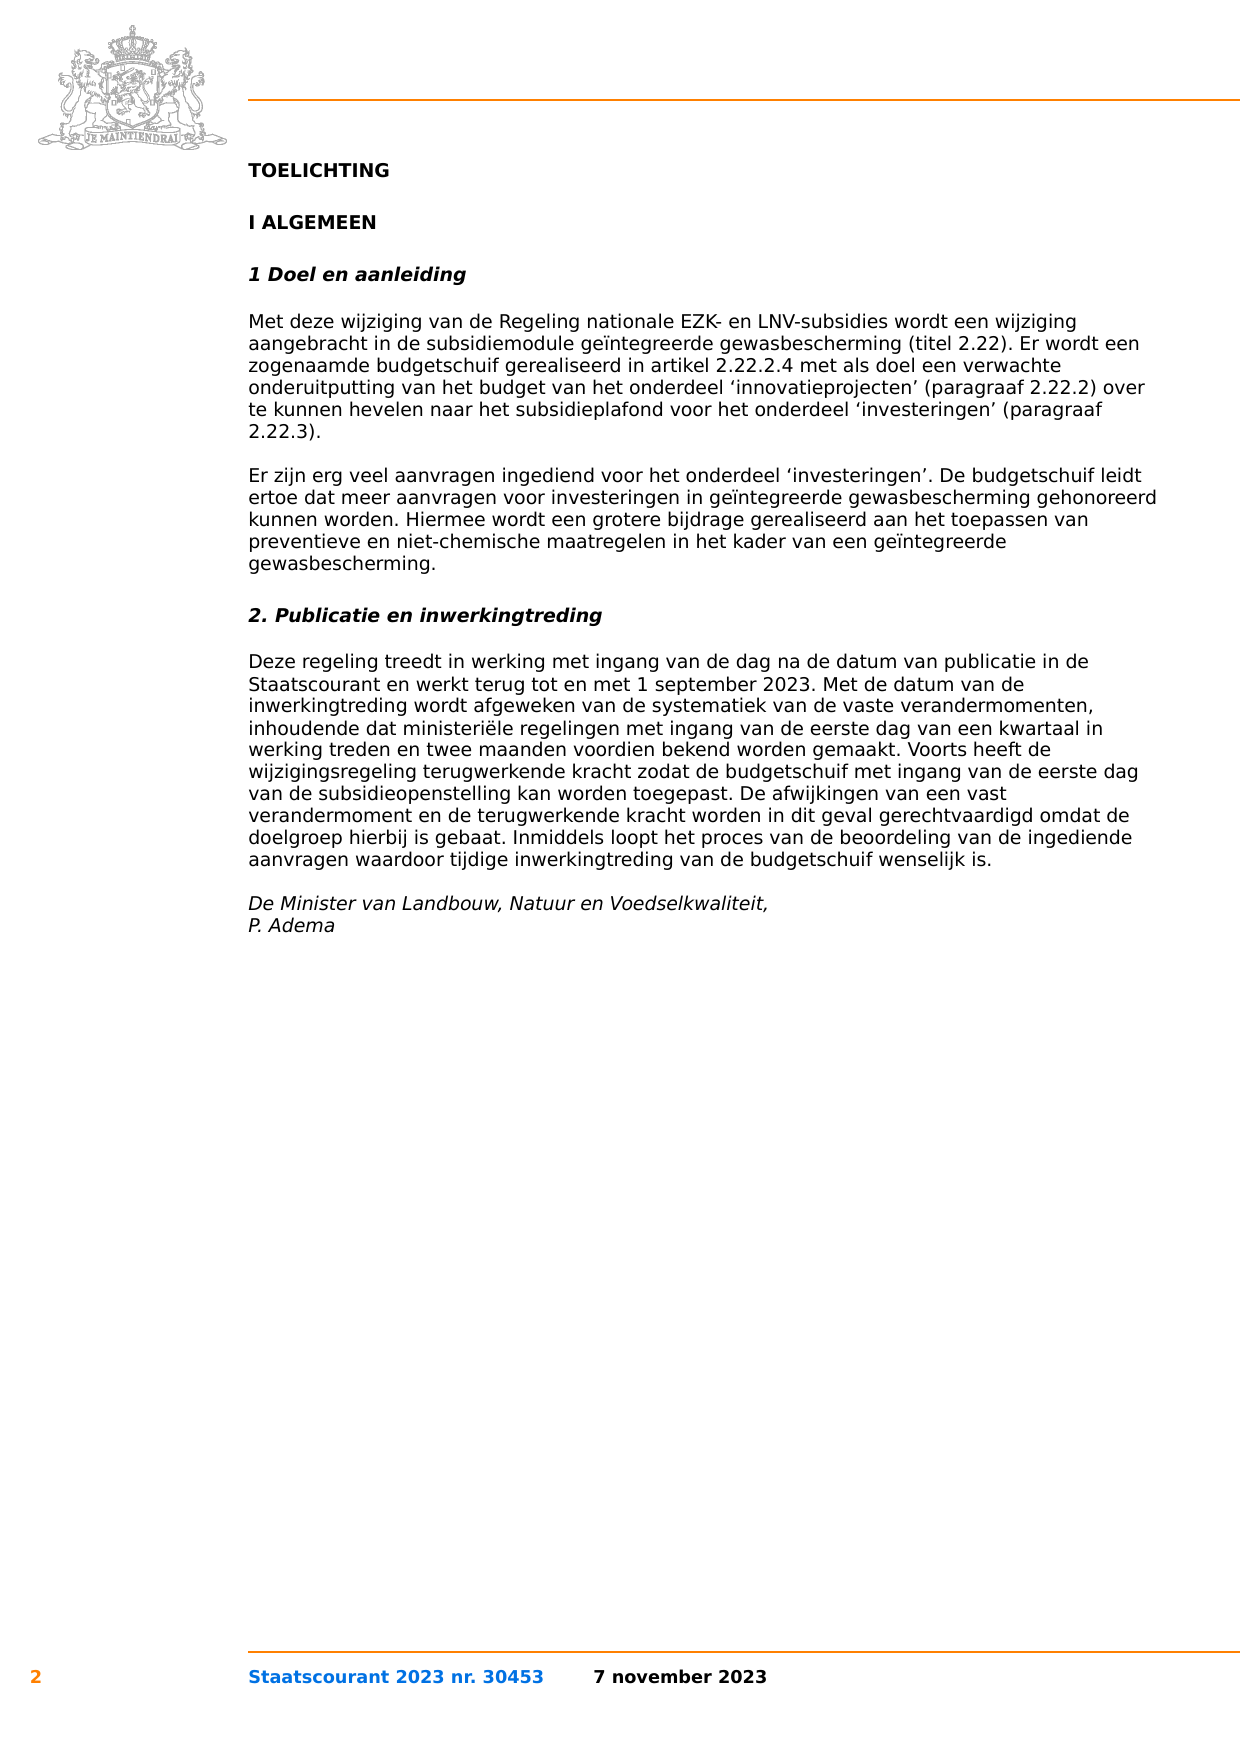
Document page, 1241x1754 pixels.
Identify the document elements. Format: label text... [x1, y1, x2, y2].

text Er zijn erg veel aanvragen ingediend voor het onderdeel ‘investeringen’. De budgetschuif leidt ertoe dat meer aanvragen voor investeringen in geïntegreerde gewasbescherming gehonoreerd kunnen worden. Hiermee wordt een grotere bijdrage gerealiseerd aan het toepassen van preventieve en niet-chemische maatregelen in het kader van een geïntegreerde gewasbescherming. [248, 464, 1163, 574]
subtitle I ALGEMEEN [248, 212, 1163, 234]
text Deze regeling treedt in werking met ingang van de dag na de datum van publicatie in de Staatscourant en werkt terug tot en met 1 september 2023. Met de datum van de inwerkingtreding wordt afgeweken van de systematiek van de vaste verandermomenten, inhoudende dat ministeriële regelingen met ingang van de eerste dag van een kwartaal in werking treden en twee maanden voordien bekend worden gemaakt. Voorts heeft de wijzigingsregeling terugwerkende kracht zodat de budgetschuif met ingang van de eerste dag van de subsidieopenstelling kan worden toegepast. De afwijkingen van een vast verandermoment en de terugwerkende kracht worden in dit geval gerechtvaardigd omdat de doelgroep hierbij is gebaat. Inmiddels loopt het proces van de beoordeling van de ingediende aanvragen waardoor tijdige inwerkingtreding van de budgetschuif wenselijk is. [248, 651, 1163, 871]
subtitle 1 Doel en aanleiding [248, 264, 1163, 286]
picture [38, 25, 227, 150]
text Met deze wijziging van de Regeling nationale EZK- en LNV-subsidies wordt een wijziging aangebracht in de subsidiemodule geïntegreerde gewasbescherming (titel 2.22). Er wordt een zogenaamde budgetschuif gerealiseerd in artikel 2.22.2.4 met als doel een verwachte onderuitputting van het budget van het onderdeel ‘innovatieprojecten’ (paragraaf 2.22.2) over te kunnen hevelen naar het subsidieplafond voor het onderdeel ‘investeringen’ (paragraaf 2.22.3). [248, 311, 1163, 443]
text De Minister van Landbouw, Natuur en Voedselkwaliteit, P. Adema [248, 893, 1163, 937]
subtitle TOELICHTING [248, 160, 1163, 182]
subtitle 2. Publicatie en inwerkingtreding [248, 604, 1163, 626]
